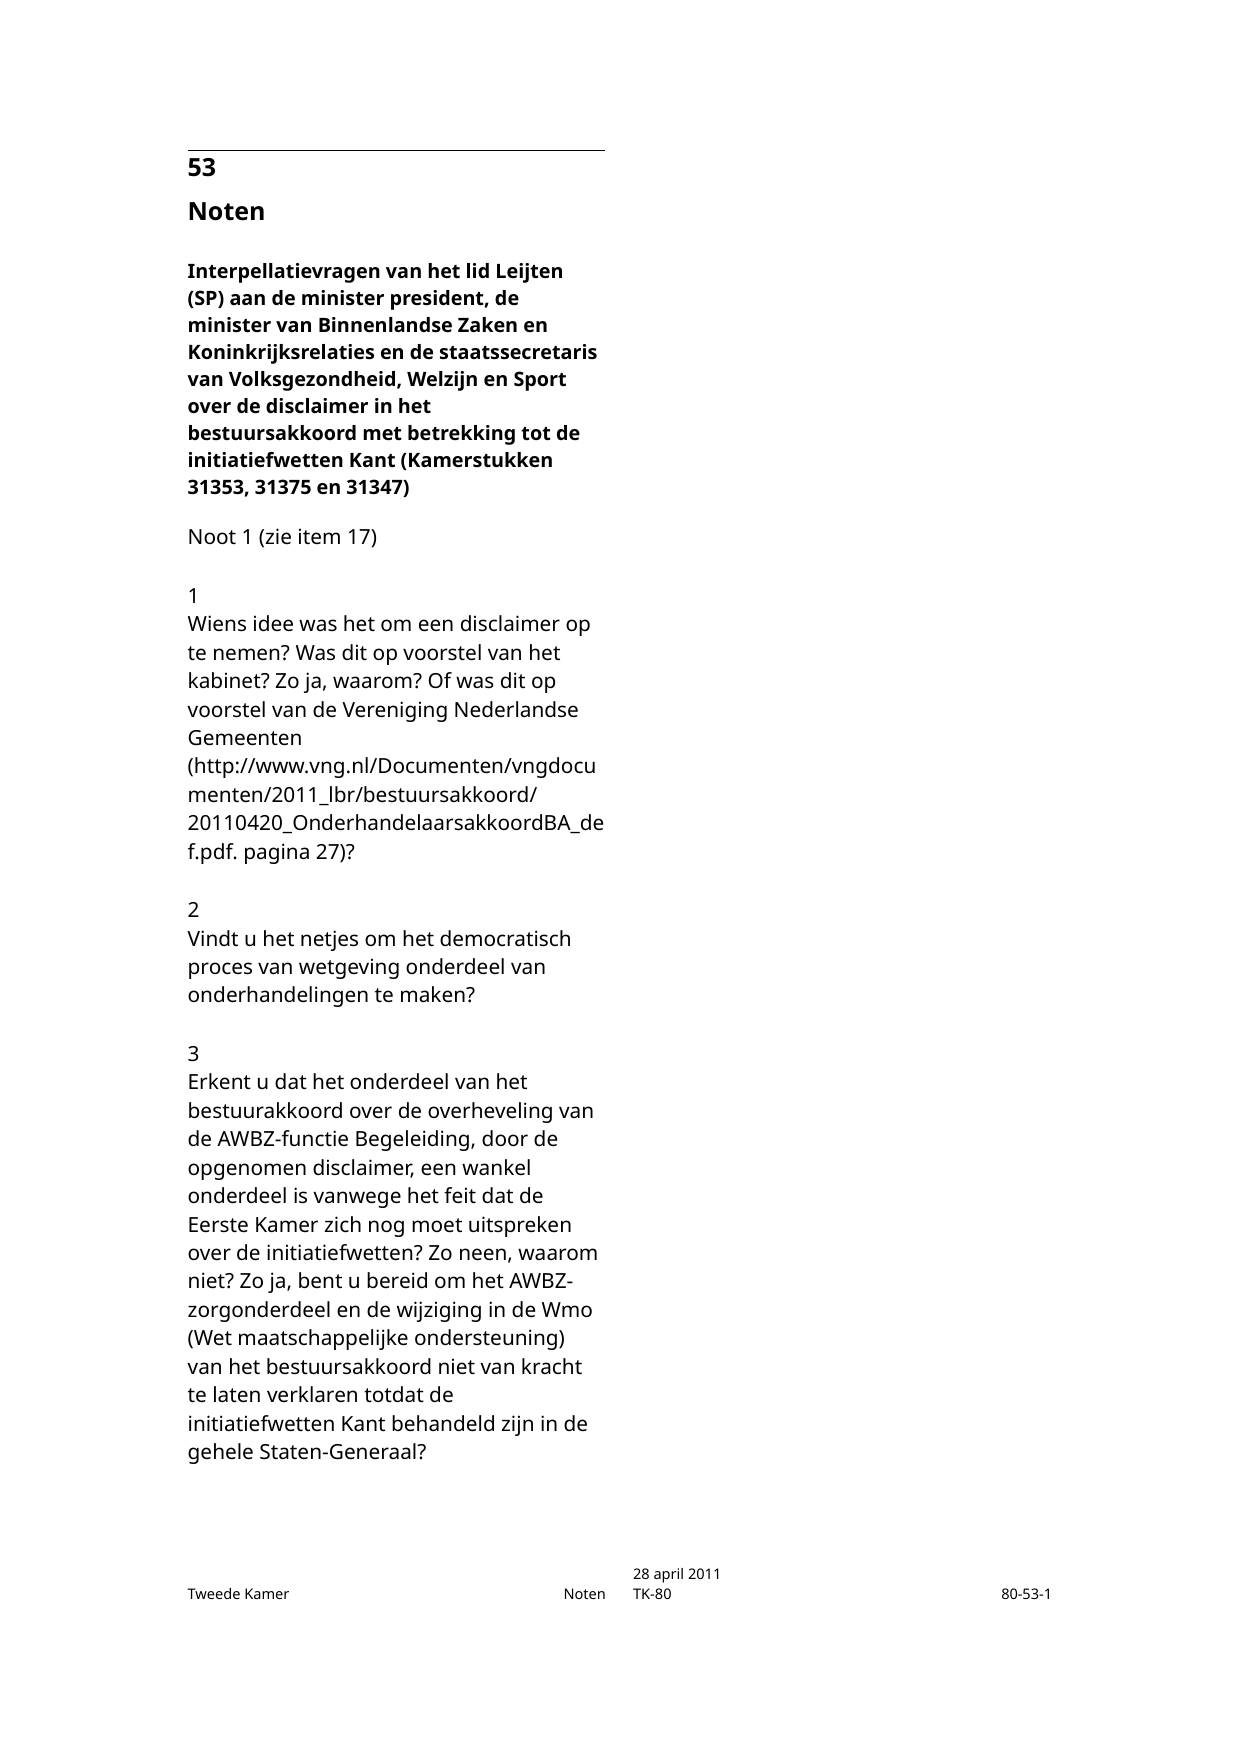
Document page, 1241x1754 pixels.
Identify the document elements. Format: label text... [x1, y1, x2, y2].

text Wiens idee was het om een disclaimer op te nemen? Was dit op voorstel van het kabinet? Zo ja, waarom? Of was dit op voorstel van de Vereniging Nederlandse Gemeenten (http://www.vng.nl/Documenten/vngdocumenten/2011_lbr/bestuursakkoord/20110420_OnderhandelaarsakkoordBA_def.pdf. pagina 27)? [187, 609, 605, 865]
text Erkent u dat het onderdeel van het bestuurakkoord over de overheveling van de AWBZ-functie Begeleiding, door de opgenomen disclaimer, een wankel onderdeel is vanwege het feit dat de Eerste Kamer zich nog moet uitspreken over de initiatiefwetten? Zo neen, waarom niet? Zo ja, bent u bereid om het AWBZ-zorgonderdeel en de wijziging in de Wmo (Wet maatschappelijke ondersteuning) van het bestuursakkoord niet van kracht te laten verklaren totdat de initiatiefwetten Kant behandeld zijn in de gehele Staten-Generaal? [187, 1067, 605, 1466]
text Noten [187, 193, 605, 227]
text 2 [187, 895, 605, 924]
subtitle Interpellatievragen van het lid Leijten (SP) aan de minister president, de minister van Binnenlandse Zaken en Koninkrijksrelaties en de staatssecretaris van Volksgezondheid, Welzijn en Sport over de disclaimer in het bestuursakkoord met betrekking tot de initiatiefwetten Kant (Kamerstukken 31353, 31375 en 31347) [187, 257, 605, 500]
text Vindt u het netjes om het democratisch proces van wetgeving onderdeel van onderhandelingen te maken? [187, 924, 605, 1009]
text Noot 1 (zie item 17) [187, 522, 605, 551]
text 3 [187, 1039, 605, 1067]
text 53 [187, 151, 605, 184]
text 1 [187, 581, 605, 609]
